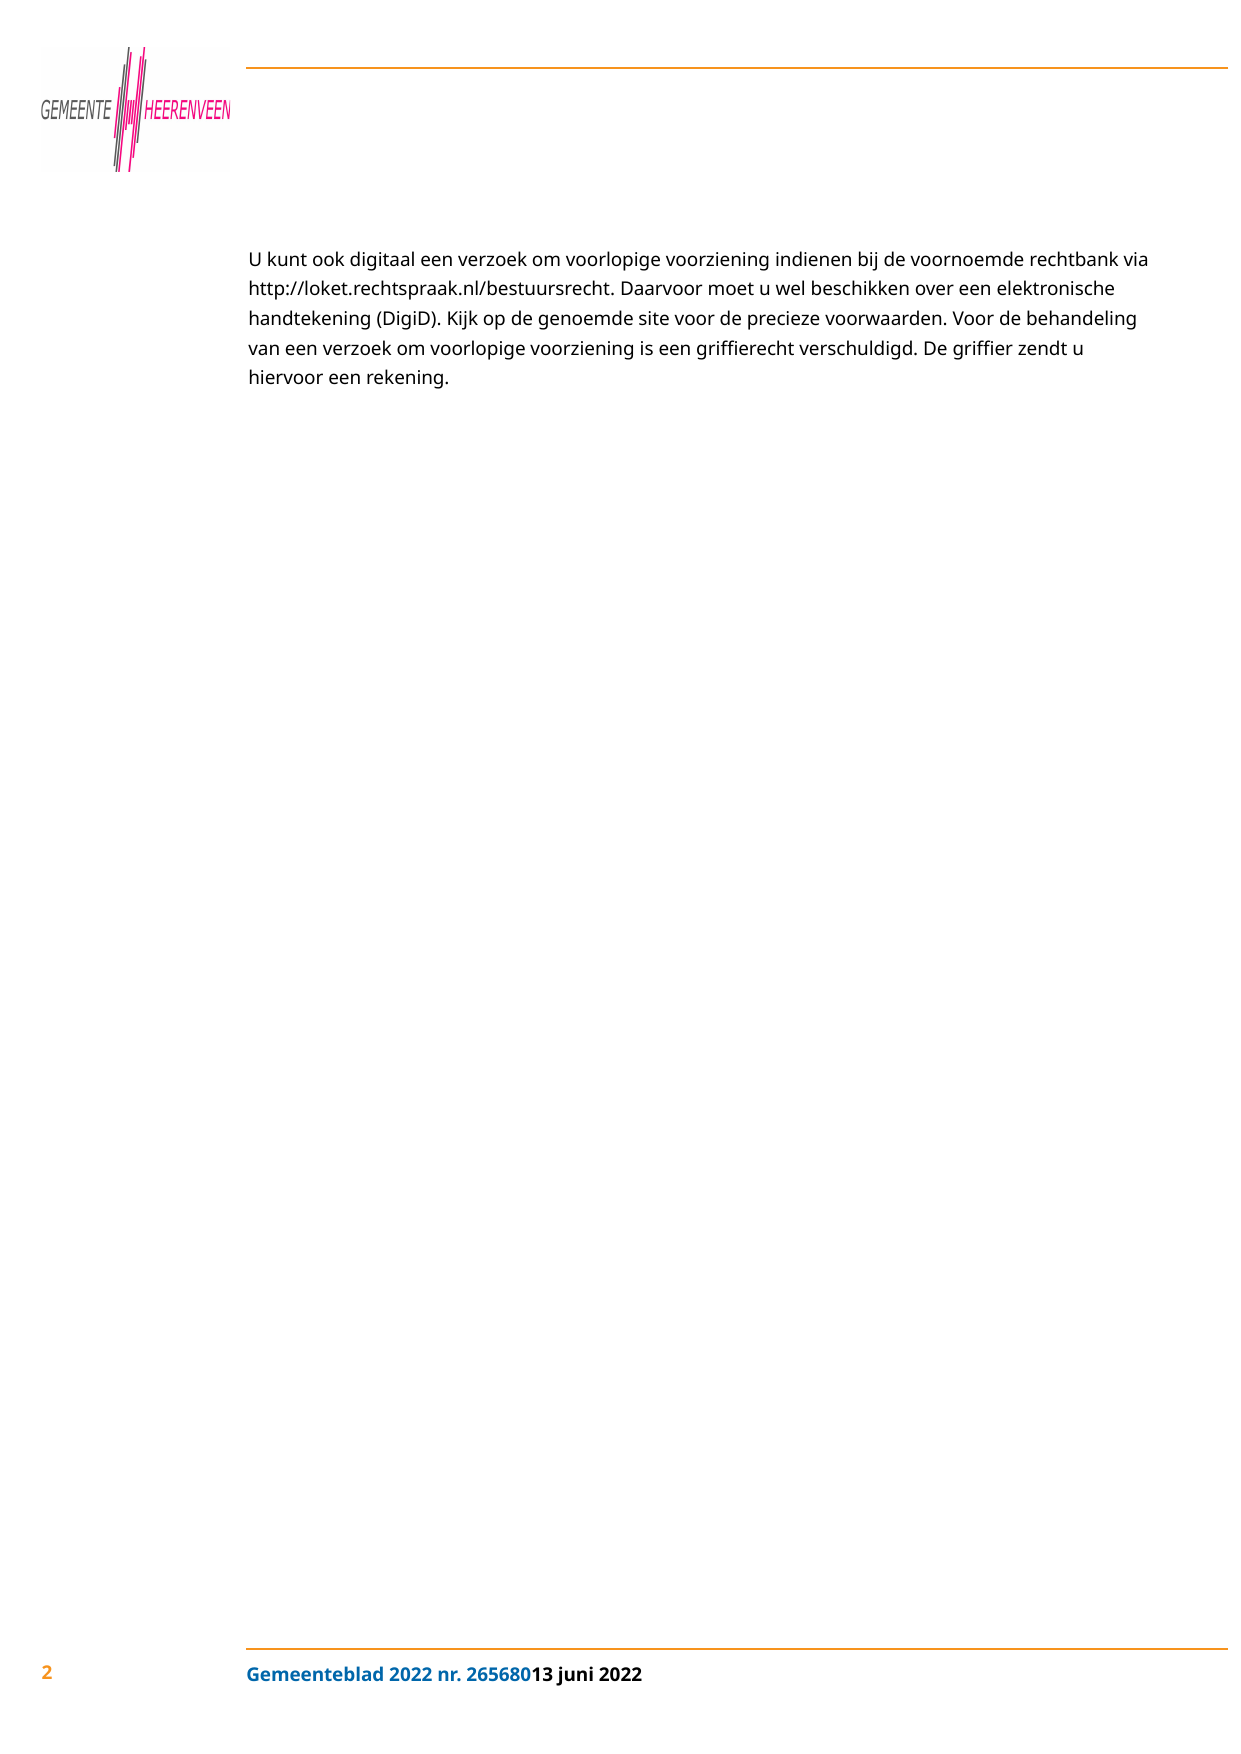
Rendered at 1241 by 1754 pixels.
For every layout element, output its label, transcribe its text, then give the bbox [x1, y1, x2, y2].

text U kunt ook digitaal een verzoek om voorlopige voorziening indienen bij de voornoemde rechtbank via http://loket.rechtspraak.nl/bestuursrecht. Daarvoor moet u wel beschikken over een elektronische handtekening (DigiD). Kijk op de genoemde site voor de precieze voorwaarden. Voor de behandeling van een verzoek om voorlopige voorziening is een griffierecht verschuldigd. De griffier zendt u hiervoor een rekening. [248, 246, 1152, 390]
picture [41, 47, 231, 172]
